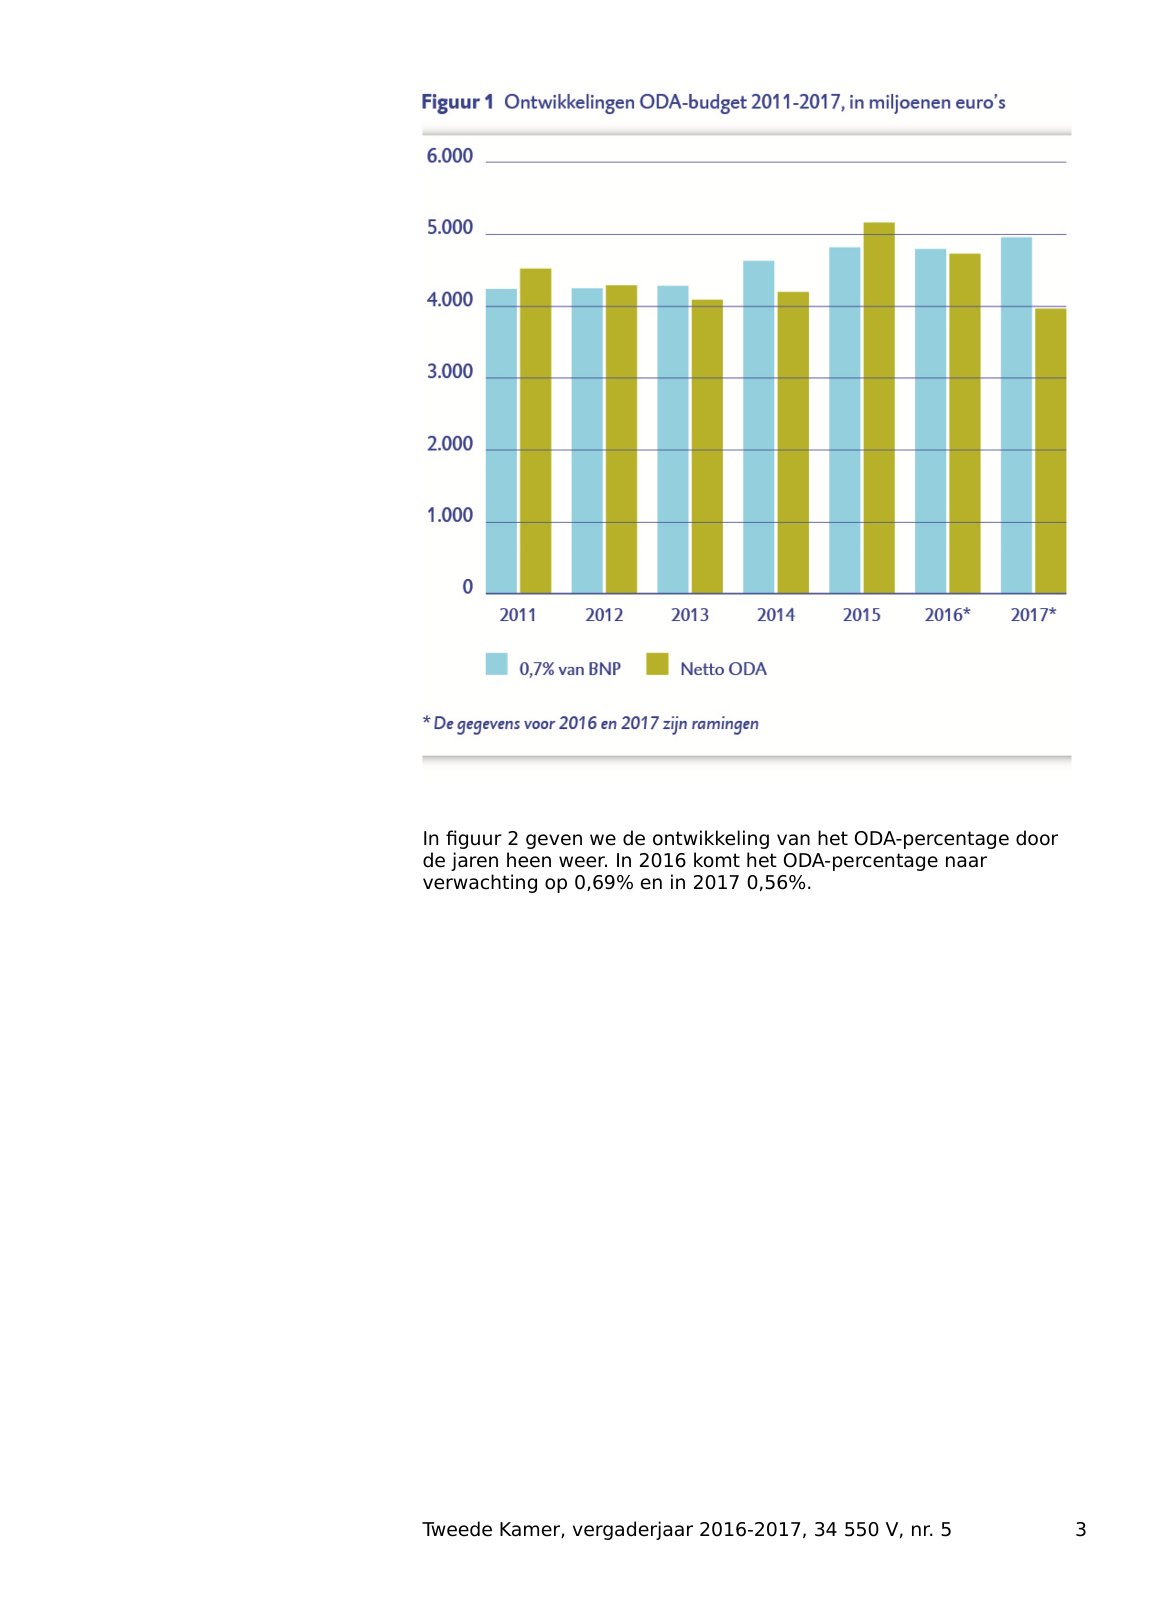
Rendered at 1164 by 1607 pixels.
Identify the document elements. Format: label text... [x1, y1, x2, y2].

text In figuur 2 geven we de ontwikkeling van het ODA-percentage door de jaren heen weer. In 2016 komt het ODA-percentage naar verwachting op 0,69% en in 2017 0,56%. [422, 828, 1087, 894]
picture [422, 81, 1072, 784]
